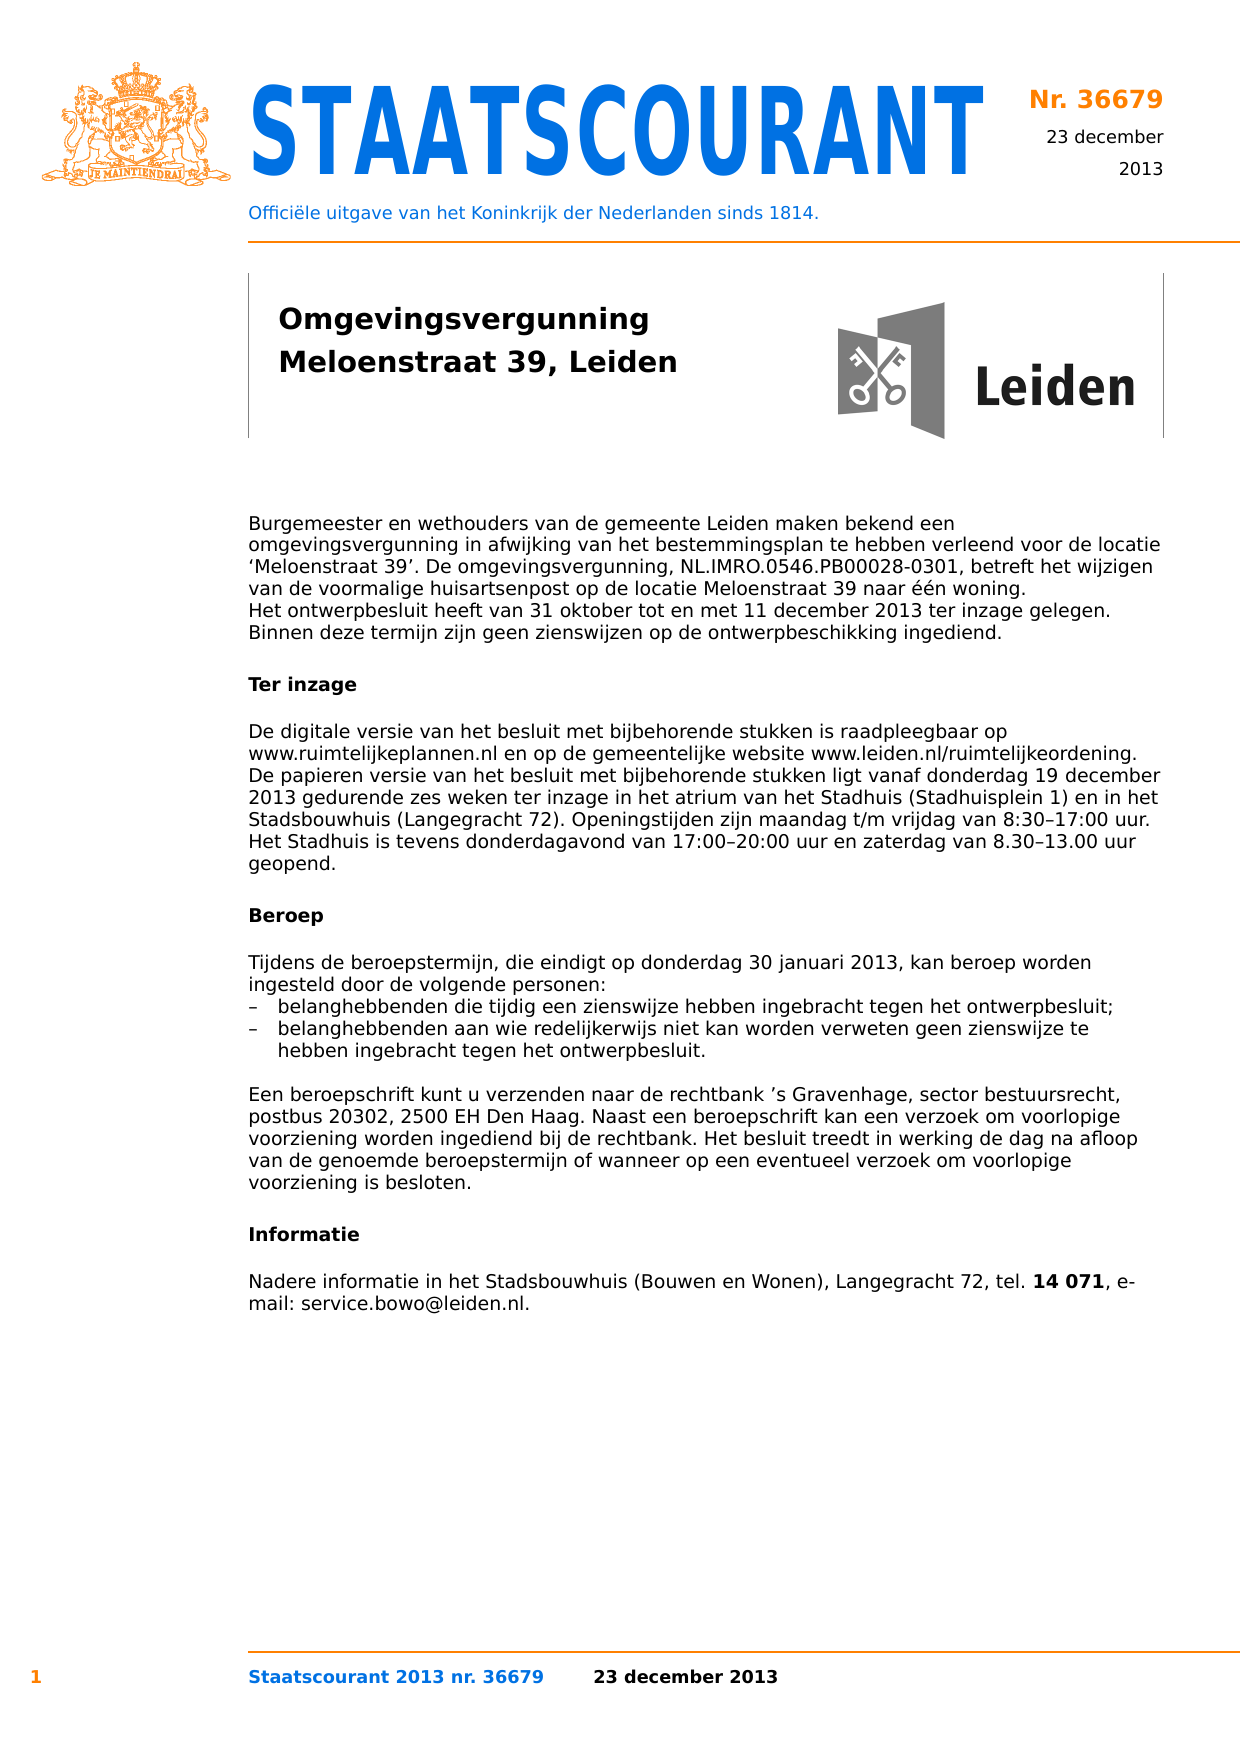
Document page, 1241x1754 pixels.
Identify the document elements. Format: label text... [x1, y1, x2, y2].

text Nadere informatie in het Stadsbouwhuis (Bouwen en Wonen), Langegracht 72, tel. 14 071, e-mail: service.bowo@leiden.nl. [248, 1271, 1163, 1315]
text – belanghebbenden aan wie redelijkerwijs niet kan worden verweten geen zienswijze te hebben ingebracht tegen het ontwerpbesluit. [248, 1018, 1163, 1062]
picture [41, 62, 231, 186]
picture [838, 302, 1134, 439]
text Burgemeester en wethouders van de gemeente Leiden maken bekend een omgevingsvergunning in afwijking van het bestemmingsplan te hebben verleend voor de locatie ‘Meloenstraat 39’. De omgevingsvergunning, NL.IMRO.0546.PB00028-0301, betreft het wijzigen van de voormalige huisartsenpost op de locatie Meloenstraat 39 naar één woning. [248, 512, 1163, 600]
table_header [25, 62, 248, 241]
subtitle Beroep [248, 905, 1163, 927]
table_header Nr. 36679 [998, 62, 1240, 121]
subtitle Informatie [248, 1224, 1163, 1246]
text – belanghebbenden die tijdig een zienswijze hebben ingebracht tegen het ontwerpbesluit; [248, 996, 1163, 1018]
table_cell 2013 [998, 153, 1240, 203]
text Het ontwerpbesluit heeft van 31 oktober tot en met 11 december 2013 ter inzage gelegen. Binnen deze termijn zijn geen zienswijzen op de ontwerpbeschikking ingediend. [248, 600, 1163, 644]
subtitle Omgevingsvergunning Meloenstraat 39, Leiden [249, 273, 1163, 438]
table_cell 23 december [998, 121, 1240, 153]
table_cell Officiële uitgave van het Koninkrijk der Nederlanden sinds 1814. [248, 203, 1240, 241]
text De digitale versie van het besluit met bijbehorende stukken is raadpleegbaar op www.ruimtelijkeplannen.nl en op de gemeentelijke website www.leiden.nl/ruimtelijkeordening. De papieren versie van het besluit met bijbehorende stukken ligt vanaf donderdag 19 december 2013 gedurende zes weken ter inzage in het atrium van het Stadhuis (Stadhuisplein 1) en in het Stadsbouwhuis (Langegracht 72). Openingstijden zijn maandag t/m vrijdag van 8:30–17:00 uur. Het Stadhuis is tevens donderdagavond van 17:00–20:00 uur en zaterdag van 8.30–13.00 uur geopend. [248, 721, 1163, 875]
text Tijdens de beroepstermijn, die eindigt op donderdag 30 januari 2013, kan beroep worden ingesteld door de volgende personen: [248, 952, 1163, 996]
text Een beroepschrift kunt u verzenden naar de rechtbank ’s Gravenhage, sector bestuursrecht, postbus 20302, 2500 EH Den Haag. Naast een beroepschrift kan een verzoek om voorlopige voorziening worden ingediend bij de rechtbank. Het besluit treedt in werking de dag na afloop van de genoemde beroepstermijn of wanneer op een eventueel verzoek om voorlopige voorziening is besloten. [248, 1084, 1163, 1194]
table_header STAATSCOURANT [248, 62, 998, 203]
subtitle Ter inzage [248, 674, 1163, 696]
